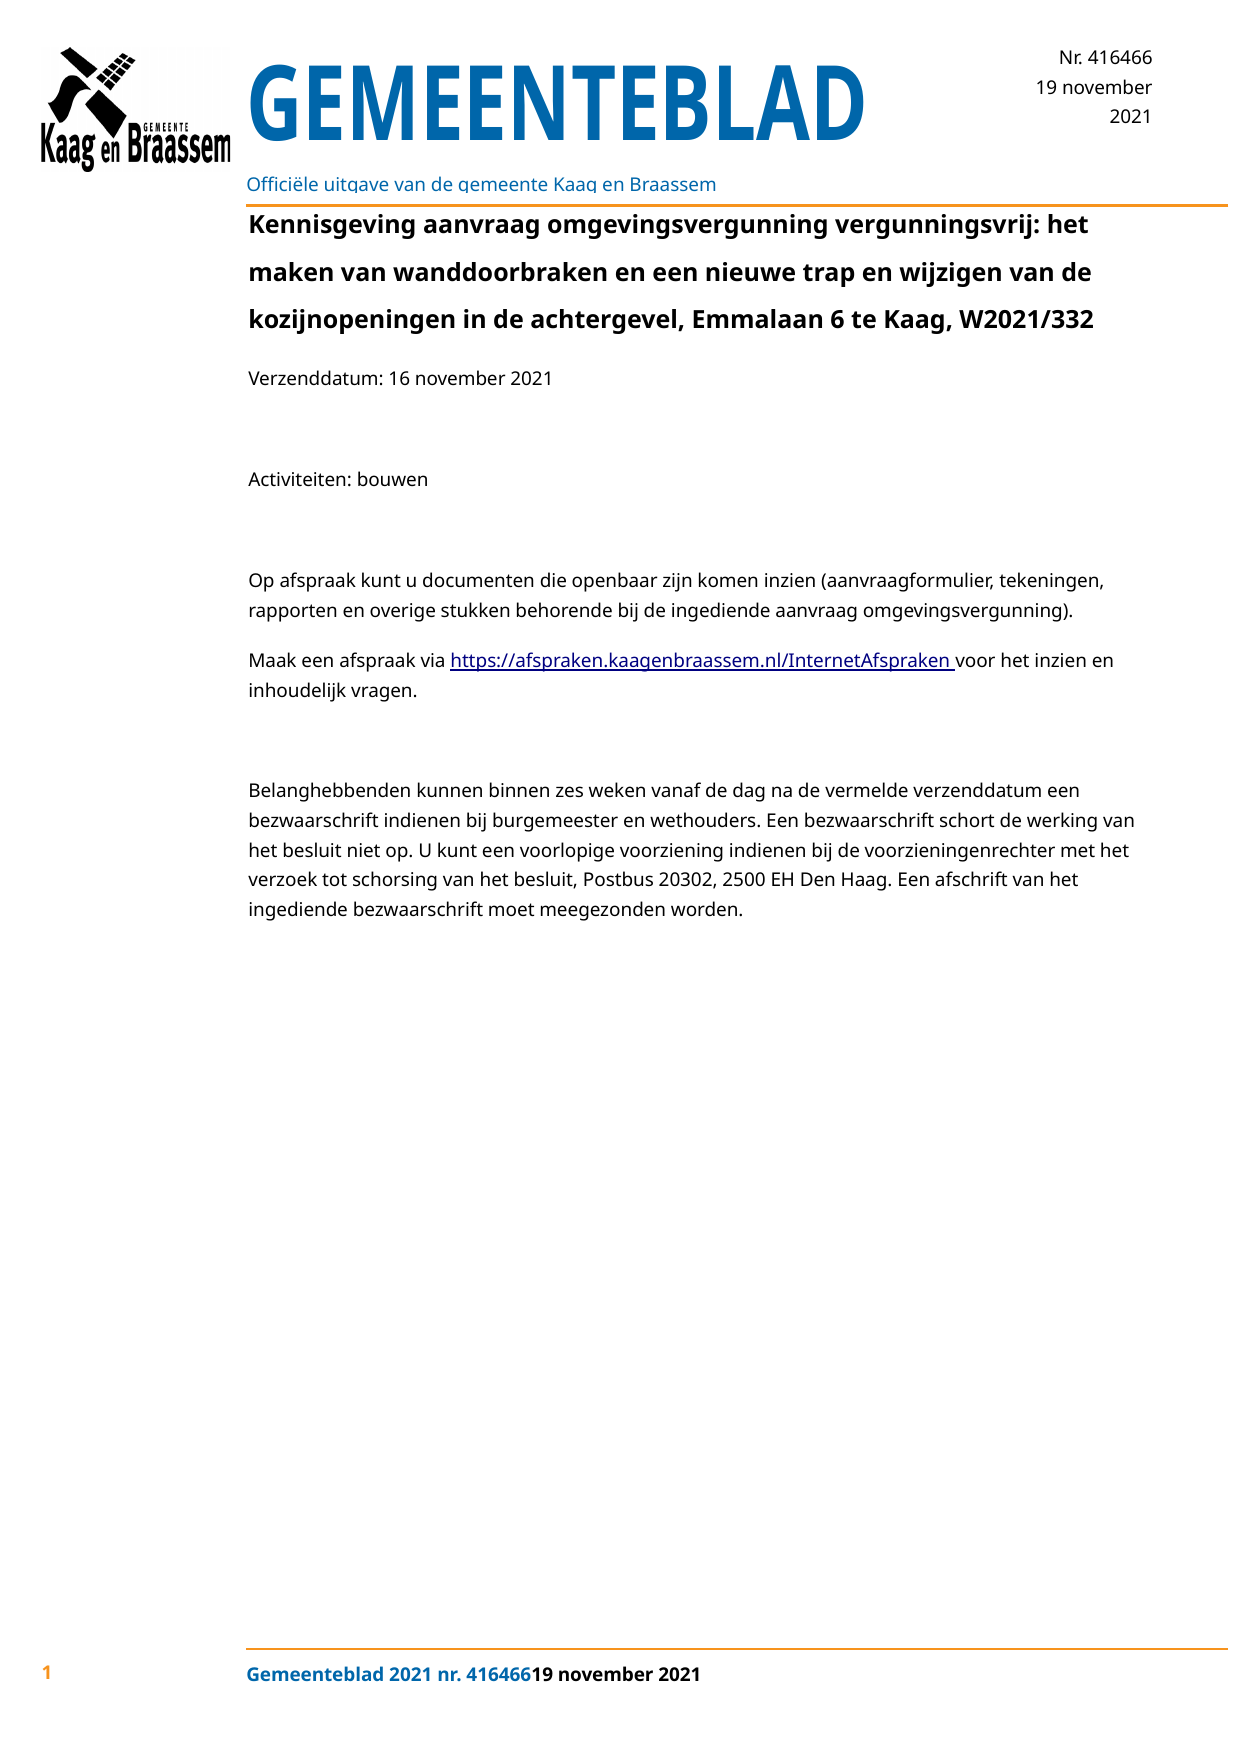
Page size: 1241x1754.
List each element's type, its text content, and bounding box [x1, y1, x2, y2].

text Verzenddatum: 16 november 2021 [248, 366, 1152, 391]
text Belanghebbenden kunnen binnen zes weken vanaf de dag na de vermelde verzenddatum een bezwaarschrift indienen bij burgemeester en wethouders. Een bezwaarschrift schort de werking van het besluit niet op. U kunt een voorlopige voorziening indienen bij de voorzieningenrechter met het verzoek tot schorsing van het besluit, Postbus 20302, 2500 EH Den Haag. Een afschrift van het ingediende bezwaarschrift moet meegezonden worden. [248, 778, 1152, 922]
text Maak een afspraak via https://afspraken.kaagenbraassem.nl/InternetAfspraken voor het inzien en inhoudelijk vragen. [248, 647, 1152, 702]
text Op afspraak kunt u documenten die openbaar zijn komen inzien (aanvraagformulier, tekeningen, rapporten en overige stukken behorende bij de ingediende aanvraag omgevingsvergunning). [248, 567, 1152, 622]
text Kennisgeving aanvraag omgevingsvergunning vergunningsvrij: het maken van wanddoorbraken en een nieuwe trap en wijzigen van de kozijnopeningen in de achtergevel, Emmalaan 6 te Kaag, W2021/332 [248, 207, 1152, 336]
picture [41, 47, 231, 172]
text Activiteiten: bouwen [248, 466, 1152, 492]
